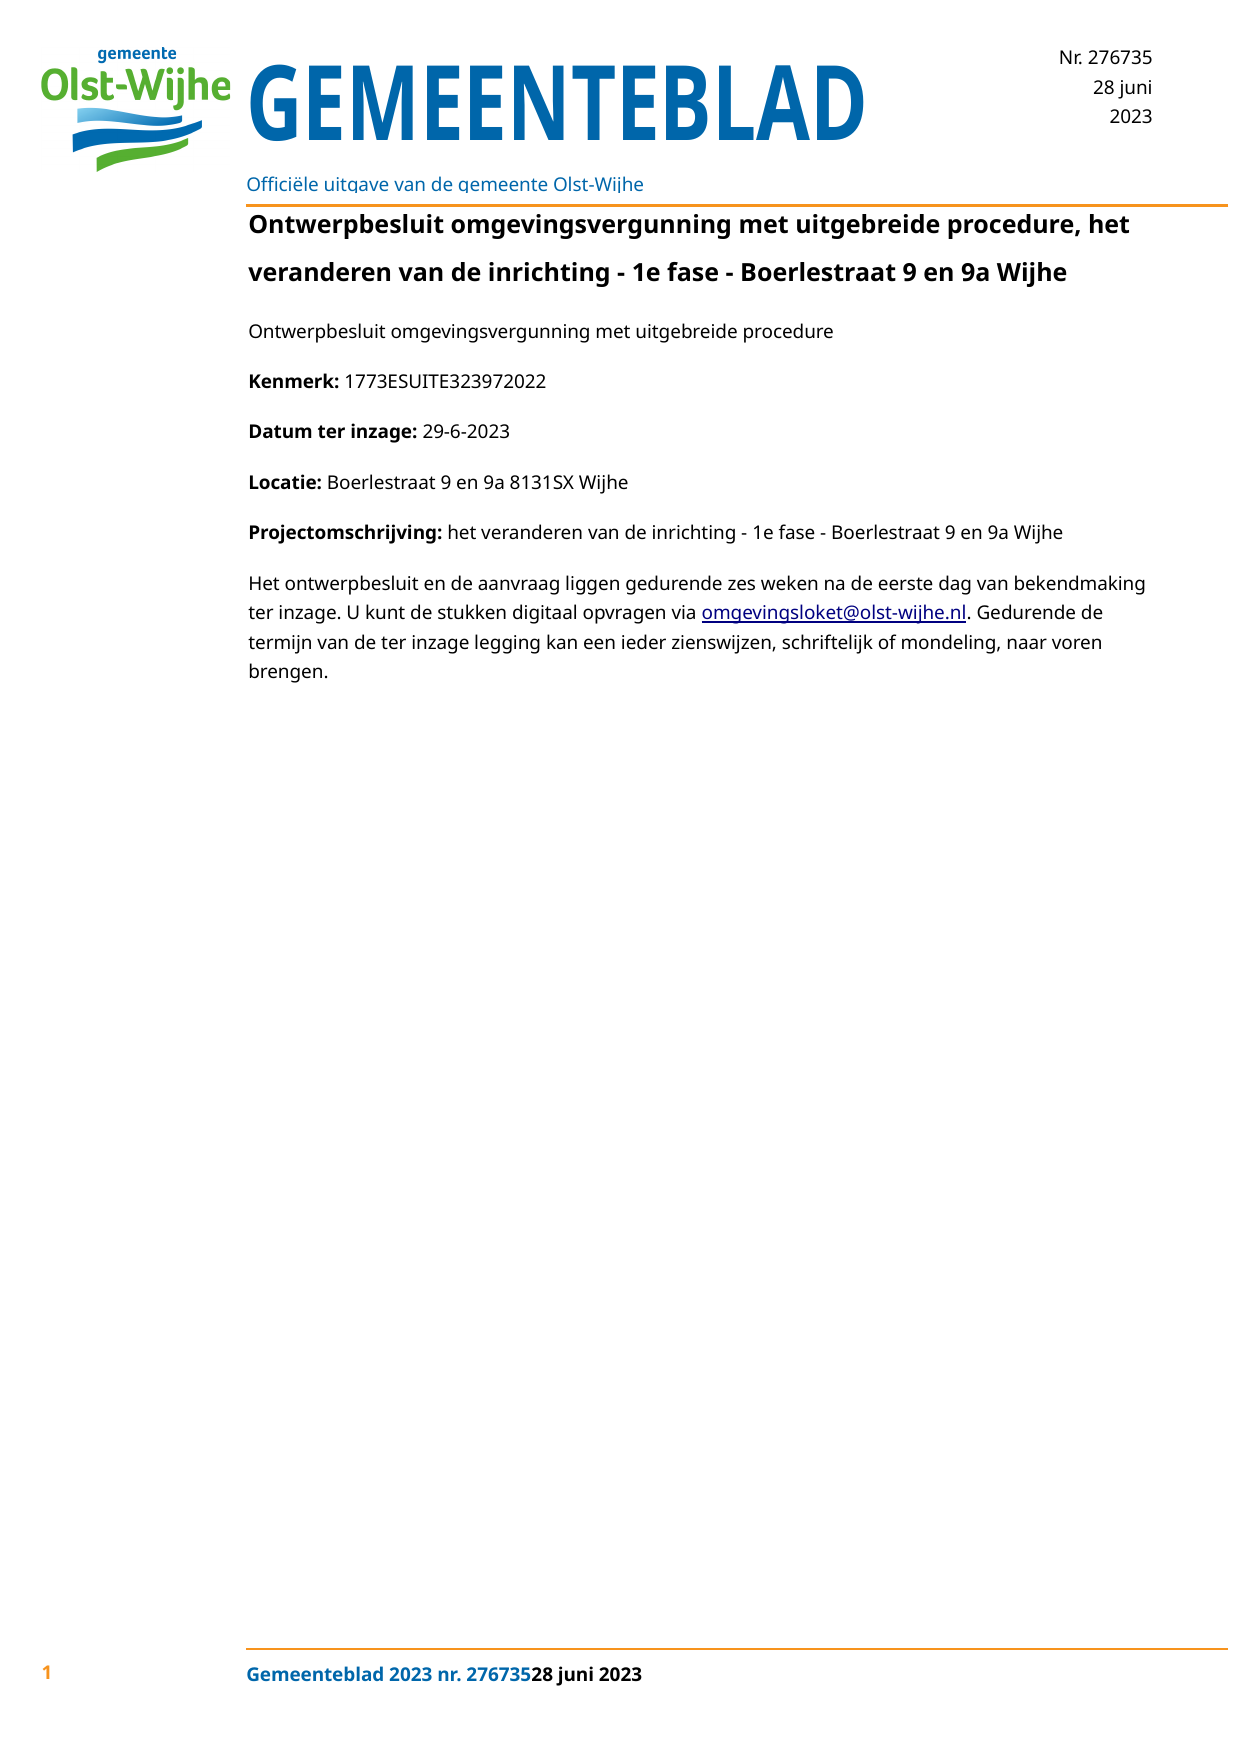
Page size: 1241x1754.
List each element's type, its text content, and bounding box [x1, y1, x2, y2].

text Projectomschrijving: het veranderen van de inrichting - 1e fase - Boerlestraat 9 en 9a Wijhe [248, 519, 1152, 545]
text Locatie: Boerlestraat 9 en 9a 8131SX Wijhe [248, 469, 1152, 495]
text Datum ter inzage: 29-6-2023 [248, 419, 1152, 444]
picture [41, 47, 231, 172]
text Het ontwerpbesluit en de aanvraag liggen gedurende zes weken na de eerste dag van bekendmaking ter inzage. U kunt de stukken digitaal opvragen via omgevingsloket@olst-wijhe.nl. Gedurende de termijn van de ter inzage legging kan een ieder zienswijzen, schriftelijk of mondeling, naar voren brengen. [248, 570, 1152, 684]
text Ontwerpbesluit omgevingsvergunning met uitgebreide procedure, het veranderen van de inrichting - 1e fase - Boerlestraat 9 en 9a Wijhe [248, 207, 1152, 288]
text Ontwerpbesluit omgevingsvergunning met uitgebreide procedure [248, 318, 1152, 344]
text Kenmerk: 1773ESUITE323972022 [248, 368, 1152, 394]
